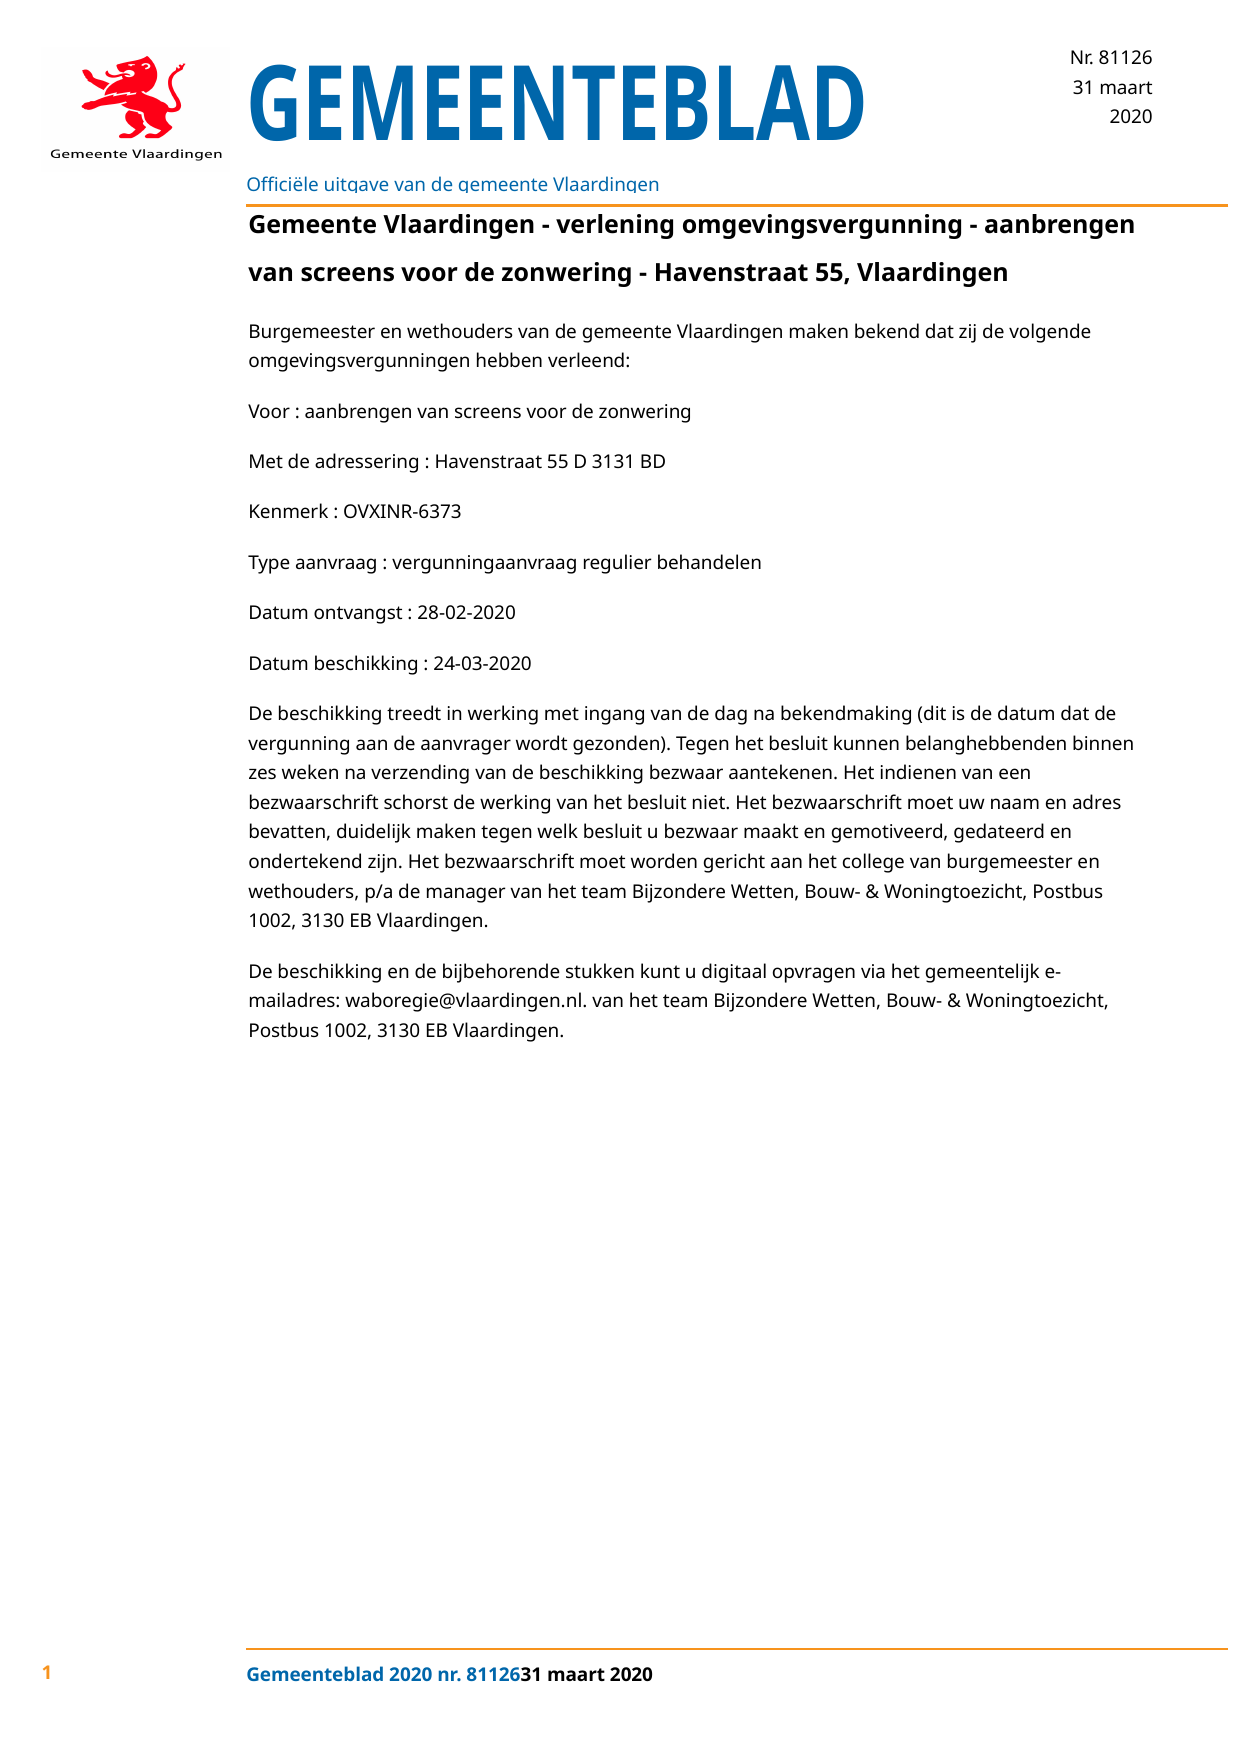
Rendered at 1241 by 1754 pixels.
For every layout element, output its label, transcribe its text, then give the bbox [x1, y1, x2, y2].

text Burgemeester en wethouders van de gemeente Vlaardingen maken bekend dat zij de volgende omgevingsvergunningen hebben verleend: [248, 318, 1152, 373]
text Kenmerk : OVXINR-6373 [248, 499, 1152, 524]
picture [41, 47, 231, 172]
text De beschikking en de bijbehorende stukken kunt u digitaal opvragen via het gemeentelijk e-mailadres: waboregie@vlaardingen.nl. van het team Bijzondere Wetten, Bouw- & Woningtoezicht, Postbus 1002, 3130 EB Vlaardingen. [248, 958, 1152, 1043]
text Met de adressering : Havenstraat 55 D 3131 BD [248, 448, 1152, 474]
text Voor : aanbrengen van screens voor de zonwering [248, 398, 1152, 424]
text Datum beschikking : 24-03-2020 [248, 650, 1152, 676]
text De beschikking treedt in werking met ingang van de dag na bekendmaking (dit is de datum dat de vergunning aan de aanvrager wordt gezonden). Tegen het besluit kunnen belanghebbenden binnen zes weken na verzending van de beschikking bezwaar aantekenen. Het indienen van een bezwaarschrift schorst de werking van het besluit niet. Het bezwaarschrift moet uw naam en adres bevatten, duidelijk maken tegen welk besluit u bezwaar maakt en gemotiveerd, gedateerd en ondertekend zijn. Het bezwaarschrift moet worden gericht aan het college van burgemeester en wethouders, p/a de manager van het team Bijzondere Wetten, Bouw- & Woningtoezicht, Postbus 1002, 3130 EB Vlaardingen. [248, 700, 1152, 933]
text Gemeente Vlaardingen - verlening omgevingsvergunning - aanbrengen van screens voor de zonwering - Havenstraat 55, Vlaardingen [248, 207, 1152, 288]
text Type aanvraag : vergunningaanvraag regulier behandelen [248, 549, 1152, 575]
text Datum ontvangst : 28-02-2020 [248, 599, 1152, 625]
